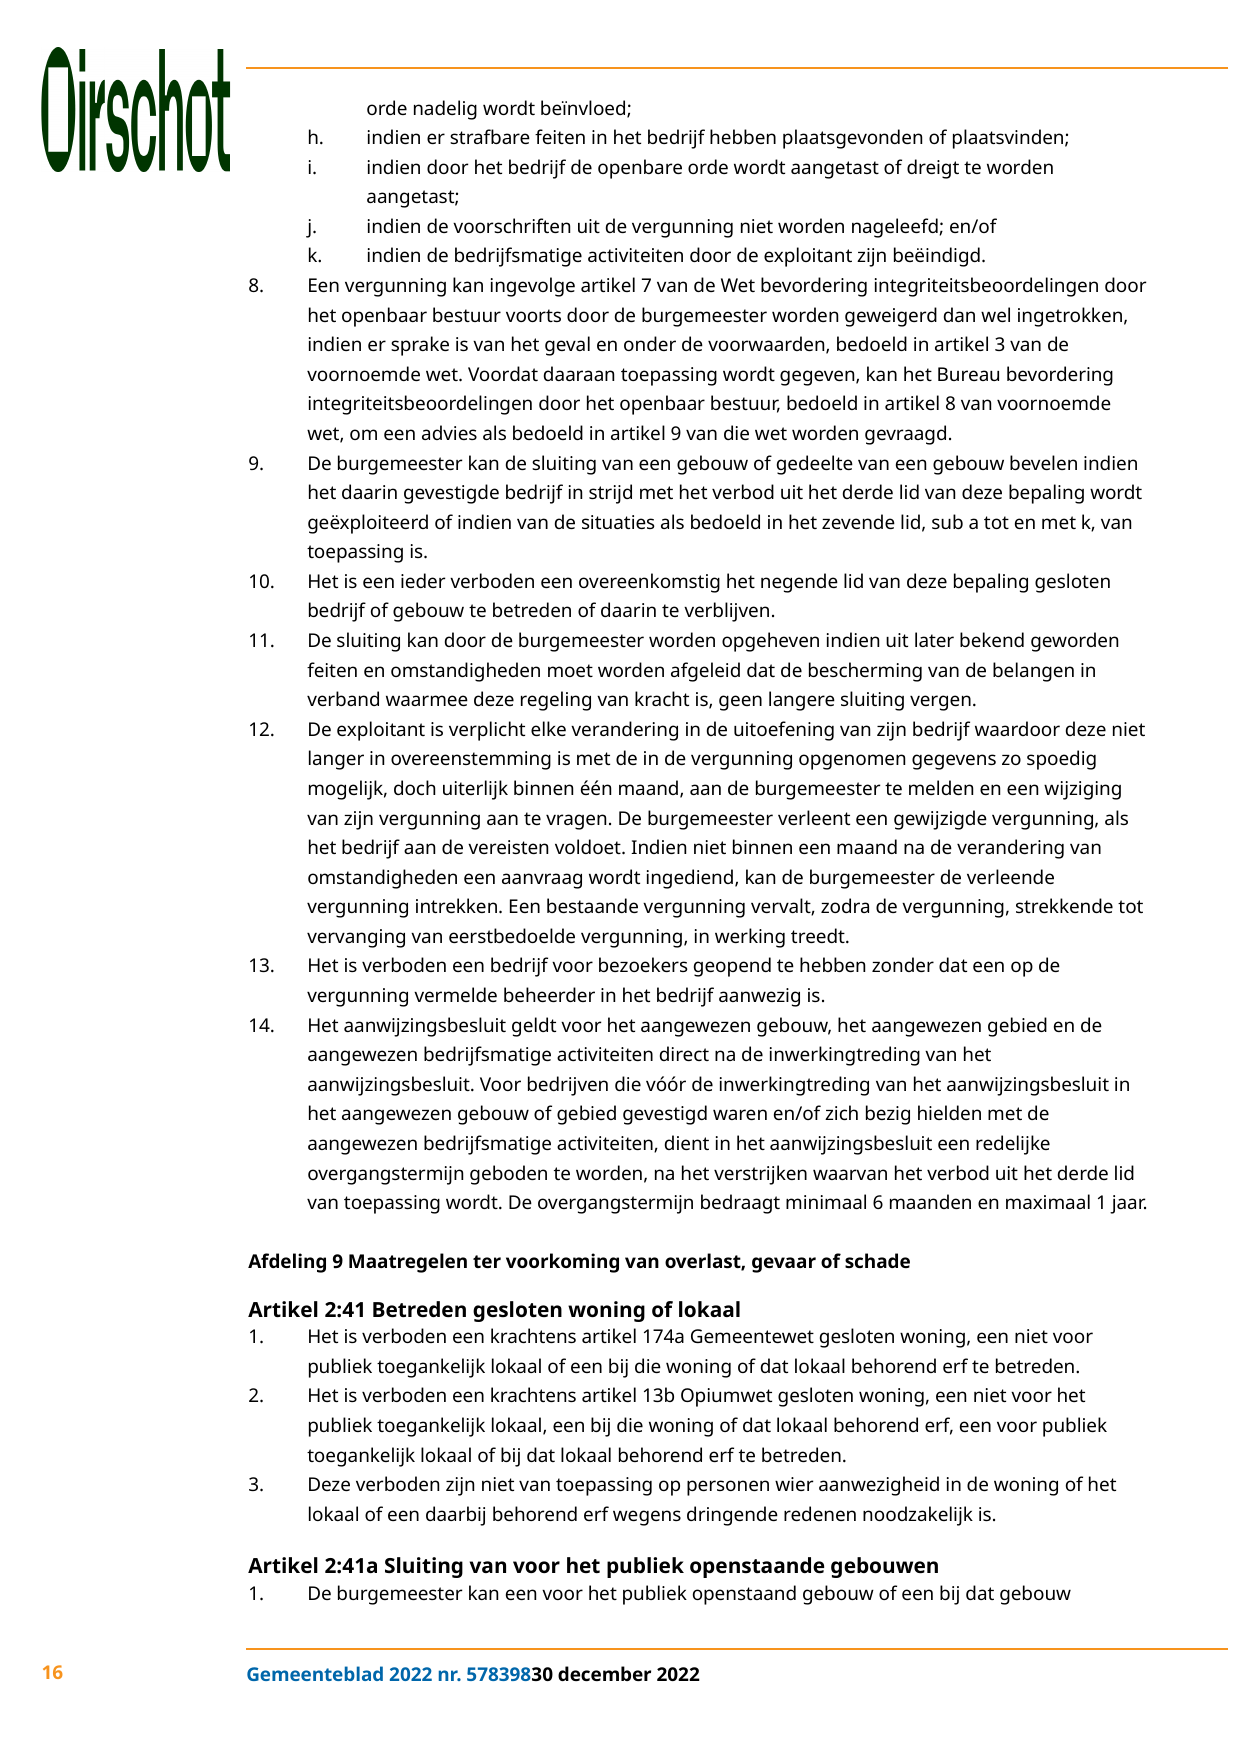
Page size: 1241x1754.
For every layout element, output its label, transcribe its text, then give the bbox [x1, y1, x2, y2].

list Een vergunning kan ingevolge artikel 7 van de Wet bevordering integriteitsbeoordelingen door het openbaar bestuur voorts door de burgemeester worden geweigerd dan wel ingetrokken, indien er sprake is van het geval en onder de voorwaarden, bedoeld in artikel 3 van de voornoemde wet. Voordat daaraan toepassing wordt gegeven, kan het Bureau bevordering integriteitsbeoordelingen door het openbaar bestuur, bedoeld in artikel 8 van voornoemde wet, om een advies als bedoeld in artikel 9 van die wet worden gevraagd. [248, 272, 1152, 446]
list indien de voorschriften uit de vergunning niet worden nageleefd; en/of [307, 213, 1152, 239]
list Deze verboden zijn niet van toepassing op personen wier aanwezigheid in de woning of het lokaal of een daarbij behorend erf wegens dringende redenen noodzakelijk is. [248, 1471, 1152, 1527]
text Artikel 2:41 Betreden gesloten woning of lokaal [248, 1295, 1152, 1323]
list Het aanwijzingsbesluit geldt voor het aangewezen gebouw, het aangewezen gebied en de aangewezen bedrijfsmatige activiteiten direct na de inwerkingtreding van het aanwijzingsbesluit. Voor bedrijven die vóór de inwerkingtreding van het aanwijzingsbesluit in het aangewezen gebouw of gebied gevestigd waren en/of zich bezig hielden met de aangewezen bedrijfsmatige activiteiten, dient in het aanwijzingsbesluit een redelijke overgangstermijn geboden te worden, na het verstrijken waarvan het verbod uit het derde lid van toepassing wordt. De overgangstermijn bedraagt minimaal 6 maanden en maximaal 1 jaar. [248, 1012, 1152, 1215]
list Het is verboden een bedrijf voor bezoekers geopend te hebben zonder dat een op de vergunning vermelde beheerder in het bedrijf aanwezig is. [248, 953, 1152, 1008]
text Afdeling 9 Maatregelen ter voorkoming van overlast, gevaar of schade [248, 1248, 1152, 1274]
list De exploitant is verplicht elke verandering in de uitoefening van zijn bedrijf waardoor deze niet langer in overeenstemming is met de in de vergunning opgenomen gegevens zo spoedig mogelijk, doch uiterlijk binnen één maand, aan de burgemeester te melden en een wijziging van zijn vergunning aan te vragen. De burgemeester verleent een gewijzigde vergunning, als het bedrijf aan de vereisten voldoet. Indien niet binnen een maand na de verandering van omstandigheden een aanvraag wordt ingediend, kan de burgemeester de verleende vergunning intrekken. Een bestaande vergunning vervalt, zodra de vergunning, strekkende tot vervanging van eerstbedoelde vergunning, in werking treedt. [248, 716, 1152, 949]
list De sluiting kan door de burgemeester worden opgeheven indien uit later bekend geworden feiten en omstandigheden moet worden afgeleid dat de bescherming van de belangen in verband waarmee deze regeling van kracht is, geen langere sluiting vergen. [248, 627, 1152, 712]
list Het is verboden een krachtens artikel 174a Gemeentewet gesloten woning, een niet voor publiek toegankelijk lokaal of een bij die woning of dat lokaal behorend erf te betreden. [248, 1323, 1152, 1379]
list indien er strafbare feiten in het bedrijf hebben plaatsgevonden of plaatsvinden; [307, 124, 1152, 150]
picture [41, 47, 231, 172]
list Het is verboden een krachtens artikel 13b Opiumwet gesloten woning, een niet voor het publiek toegankelijk lokaal, een bij die woning of dat lokaal behorend erf, een voor publiek toegankelijk lokaal of bij dat lokaal behorend erf te betreden. [248, 1383, 1152, 1468]
list Het is een ieder verboden een overeenkomstig het negende lid van deze bepaling gesloten bedrijf of gebouw te betreden of daarin te verblijven. [248, 568, 1152, 623]
list indien door het bedrijf de openbare orde wordt aangetast of dreigt te worden aangetast; [307, 154, 1152, 209]
list De burgemeester kan een voor het publiek openstaand gebouw of een bij dat gebouw [248, 1580, 1152, 1606]
list De burgemeester kan de sluiting van een gebouw of gedeelte van een gebouw bevelen indien het daarin gevestigde bedrijf in strijd met het verbod uit het derde lid van deze bepaling wordt geëxploiteerd of indien van de situaties als bedoeld in het zevende lid, sub a tot en met k, van toepassing is. [248, 450, 1152, 564]
list indien de bedrijfsmatige activiteiten door de exploitant zijn beëindigd. [307, 243, 1152, 268]
text Artikel 2:41a Sluiting van voor het publiek openstaande gebouwen [248, 1551, 1152, 1580]
list orde nadelig wordt beïnvloed; [307, 95, 1152, 121]
